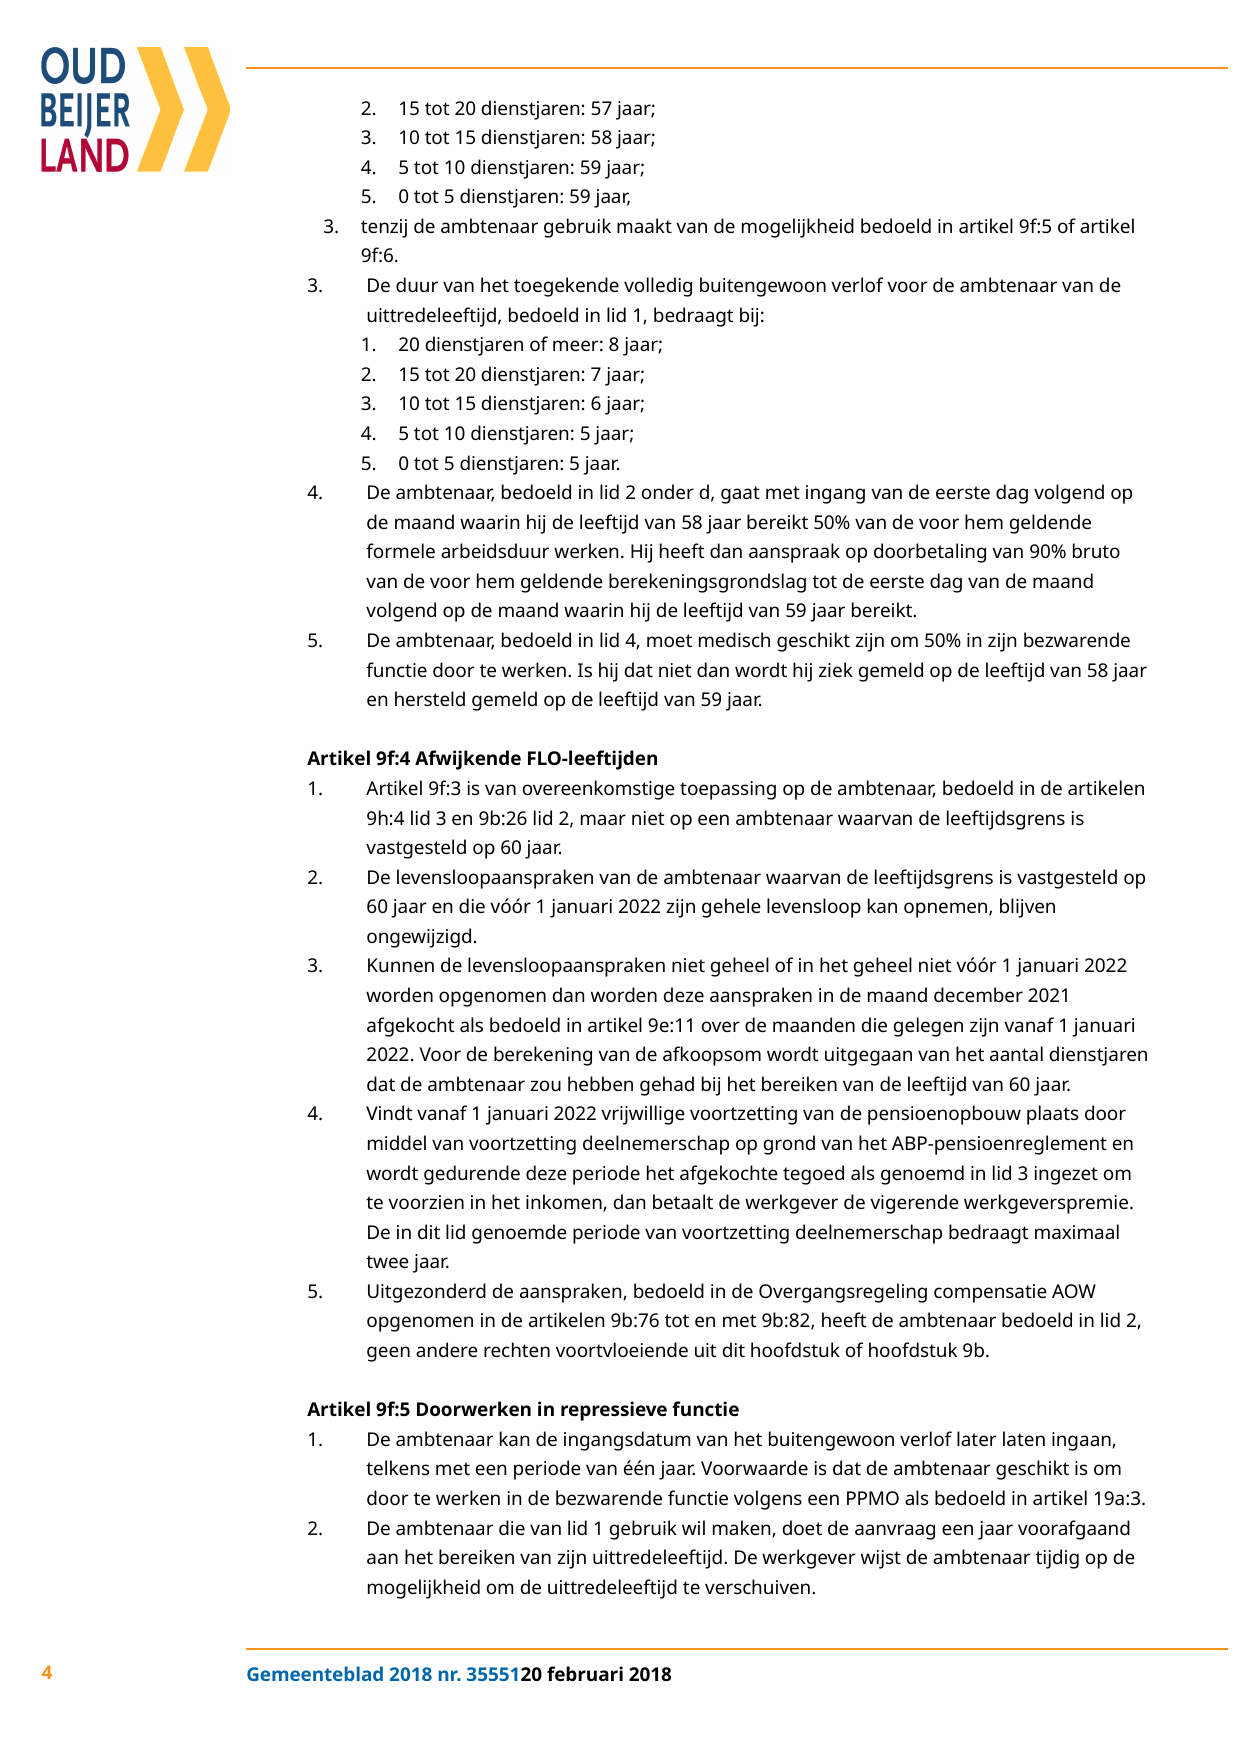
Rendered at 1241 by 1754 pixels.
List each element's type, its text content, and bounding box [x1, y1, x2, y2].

list tenzij de ambtenaar gebruik maakt van de mogelijkheid bedoeld in artikel 9f:5 of artikel 9f:6. [323, 213, 1152, 268]
list De ambtenaar, bedoeld in lid 2 onder d, gaat met ingang van de eerste dag volgend op de maand waarin hij de leeftijd van 58 jaar bereikt 50% van de voor hem geldende formele arbeidsduur werken. Hij heeft dan aanspraak op doorbetaling van 90% bruto van de voor hem geldende berekeningsgrondslag tot de eerste dag van de maand volgend op de maand waarin hij de leeftijd van 59 jaar bereikt. [307, 479, 1152, 623]
picture [41, 47, 231, 172]
list 5 tot 10 dienstjaren: 5 jaar; [361, 420, 1152, 446]
list De duur van het toegekende volledig buitengewoon verlof voor de ambtenaar van de uittredeleeftijd, bedoeld in lid 1, bedraagt bij: [307, 272, 1152, 328]
list Artikel 9f:4 Afwijkende FLO-leeftijden [248, 746, 1152, 771]
list 0 tot 5 dienstjaren: 59 jaar, [361, 183, 1152, 209]
list 20 dienstjaren of meer: 8 jaar; [361, 331, 1152, 357]
list De ambtenaar kan de ingangsdatum van het buitengewoon verlof later laten ingaan, telkens met een periode van één jaar. Voorwaarde is dat de ambtenaar geschikt is om door te werken in de bezwarende functie volgens een PPMO als bedoeld in artikel 19a:3. [307, 1426, 1152, 1511]
list Artikel 9f:3 is van overeenkomstige toepassing op de ambtenaar, bedoeld in de artikelen 9h:4 lid 3 en 9b:26 lid 2, maar niet op een ambtenaar waarvan de leeftijdsgrens is vastgesteld op 60 jaar. [307, 775, 1152, 860]
list 15 tot 20 dienstjaren: 7 jaar; [361, 361, 1152, 387]
list De ambtenaar die van lid 1 gebruik wil maken, doet de aanvraag een jaar voorafgaand aan het bereiken van zijn uittredeleeftijd. De werkgever wijst de ambtenaar tijdig op de mogelijkheid om de uittredeleeftijd te verschuiven. [307, 1515, 1152, 1600]
list Uitgezonderd de aanspraken, bedoeld in de Overgangsregeling compensatie AOW opgenomen in de artikelen 9b:76 tot en met 9b:82, heeft de ambtenaar bedoeld in lid 2, geen andere rechten voortvloeiende uit dit hoofdstuk of hoofdstuk 9b. [307, 1278, 1152, 1363]
list 15 tot 20 dienstjaren: 57 jaar; [361, 95, 1152, 121]
list 0 tot 5 dienstjaren: 5 jaar. [361, 450, 1152, 476]
list Kunnen de levensloopaanspraken niet geheel of in het geheel niet vóór 1 januari 2022 worden opgenomen dan worden deze aanspraken in de maand december 2021 afgekocht als bedoeld in artikel 9e:11 over de maanden die gelegen zijn vanaf 1 januari 2022. Voor de berekening van de afkoopsom wordt uitgegaan van het aantal dienstjaren dat de ambtenaar zou hebben gehad bij het bereiken van de leeftijd van 60 jaar. [307, 953, 1152, 1097]
list 10 tot 15 dienstjaren: 6 jaar; [361, 391, 1152, 416]
list 5 tot 10 dienstjaren: 59 jaar; [361, 154, 1152, 180]
list 10 tot 15 dienstjaren: 58 jaar; [361, 124, 1152, 150]
list Artikel 9f:5 Doorwerken in repressieve functie [248, 1396, 1152, 1422]
list De ambtenaar, bedoeld in lid 4, moet medisch geschikt zijn om 50% in zijn bezwarende functie door te werken. Is hij dat niet dan wordt hij ziek gemeld op de leeftijd van 58 jaar en hersteld gemeld op de leeftijd van 59 jaar. [307, 627, 1152, 712]
list Vindt vanaf 1 januari 2022 vrijwillige voortzetting van de pensioenopbouw plaats door middel van voortzetting deelnemerschap op grond van het ABP-pensioenreglement en wordt gedurende deze periode het afgekochte tegoed als genoemd in lid 3 ingezet om te voorzien in het inkomen, dan betaalt de werkgever de vigerende werkgeverspremie. De in dit lid genoemde periode van voortzetting deelnemerschap bedraagt maximaal twee jaar. [307, 1101, 1152, 1274]
list De levensloopaanspraken van de ambtenaar waarvan de leeftijdsgrens is vastgesteld op 60 jaar en die vóór 1 januari 2022 zijn gehele levensloop kan opnemen, blijven ongewijzigd. [307, 864, 1152, 949]
